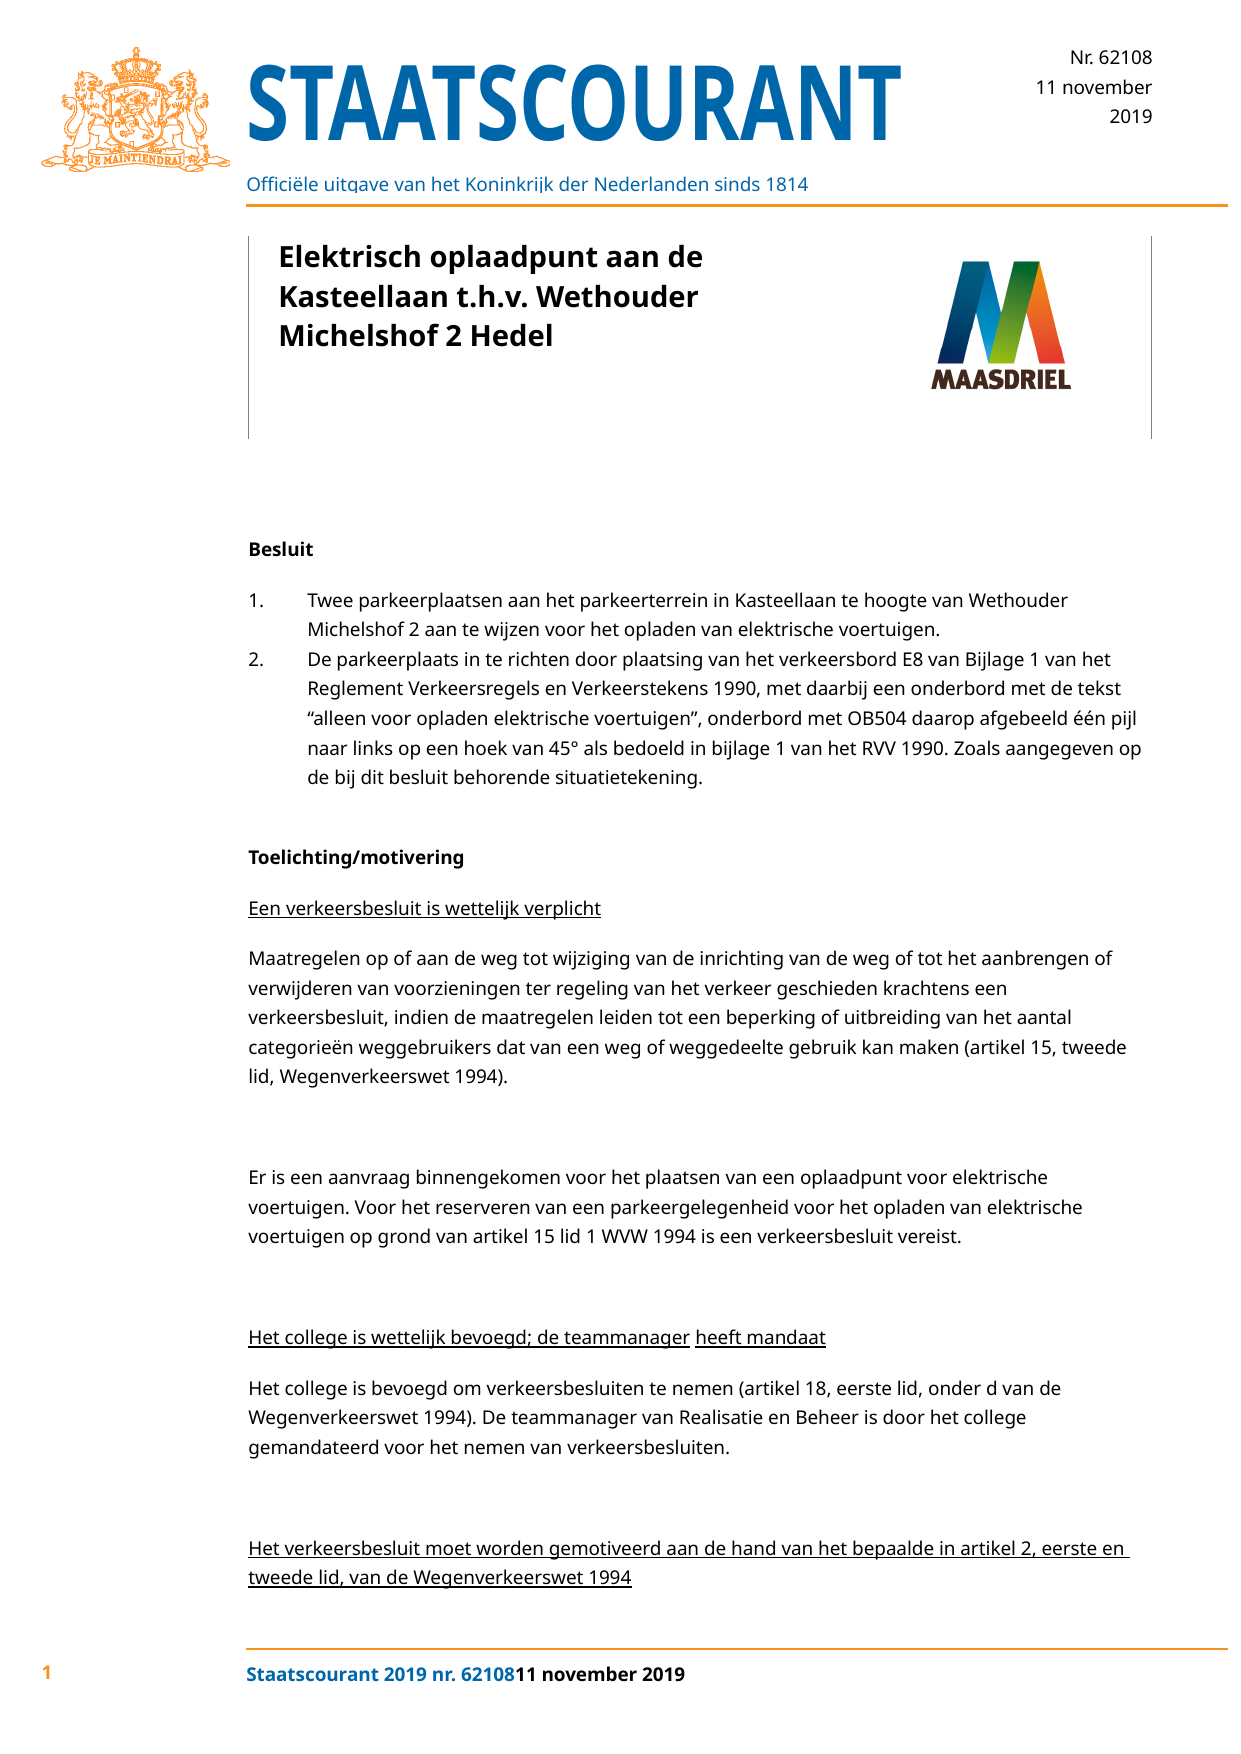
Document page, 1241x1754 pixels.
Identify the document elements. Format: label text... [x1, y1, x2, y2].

text Maatregelen op of aan de weg tot wijziging van de inrichting van de weg of tot het aanbrengen of verwijderen van voorzieningen ter regeling van het verkeer geschieden krachtens een verkeersbesluit, indien de maatregelen leiden tot een beperking of uitbreiding van het aantal categorieën weggebruikers dat van een weg of weggedeelte gebruik kan maken (artikel 15, tweede lid, Wegenverkeerswet 1994). [248, 945, 1152, 1089]
text Het college is bevoegd om verkeersbesluiten te nemen (artikel 18, eerste lid, onder d van de Wegenverkeerswet 1994). De teammanager van Realisatie en Beheer is door het college gemandateerd voor het nemen van verkeersbesluiten. [248, 1375, 1152, 1459]
text Het college is wettelijk bevoegd; de teammanager heeft mandaat [248, 1324, 1152, 1350]
list De parkeerplaats in te richten door plaatsing van het verkeersbord E8 van Bijlage 1 van het Reglement Verkeersregels en Verkeerstekens 1990, met daarbij een onderbord met de tekst “alleen voor opladen elektrische voertuigen”, onderbord met OB504 daarop afgebeeld één pijl naar links op een hoek van 45° als bedoeld in bijlage 1 van het RVV 1990. Zoals aangegeven op de bij dit besluit behorende situatietekening. [248, 646, 1152, 790]
table_header [850, 414, 1151, 439]
table_header [850, 236, 912, 413]
list Twee parkeerplaatsen aan het parkeerterrein in Kasteellaan te hoogte van Wethouder Michelshof 2 aan te wijzen voor het opladen van elektrische voertuigen. [248, 587, 1152, 642]
picture [41, 47, 231, 172]
text Er is een aanvraag binnengekomen voor het plaatsen van een oplaadpunt voor elektrische voertuigen. Voor het reserveren van een parkeergelegenheid voor het opladen van elektrische voertuigen op grond van artikel 15 lid 1 WVW 1994 is een verkeersbesluit vereist. [248, 1164, 1152, 1249]
text Het verkeersbesluit moet worden gemotiveerd aan de hand van het bepaalde in artikel 2, eerste en tweede lid, van de Wegenverkeerswet 1994 [248, 1535, 1152, 1590]
text Besluit [248, 536, 1152, 562]
text Een verkeersbesluit is wettelijk verplicht [248, 895, 1152, 920]
table_header Elektrisch oplaadpunt aan de Kasteellaan t.h.v. Wethouder Michelshof 2 Hedel [249, 236, 850, 439]
text Toelichting/motivering [248, 844, 1152, 870]
picture [912, 236, 1090, 414]
table_header [1090, 236, 1151, 413]
